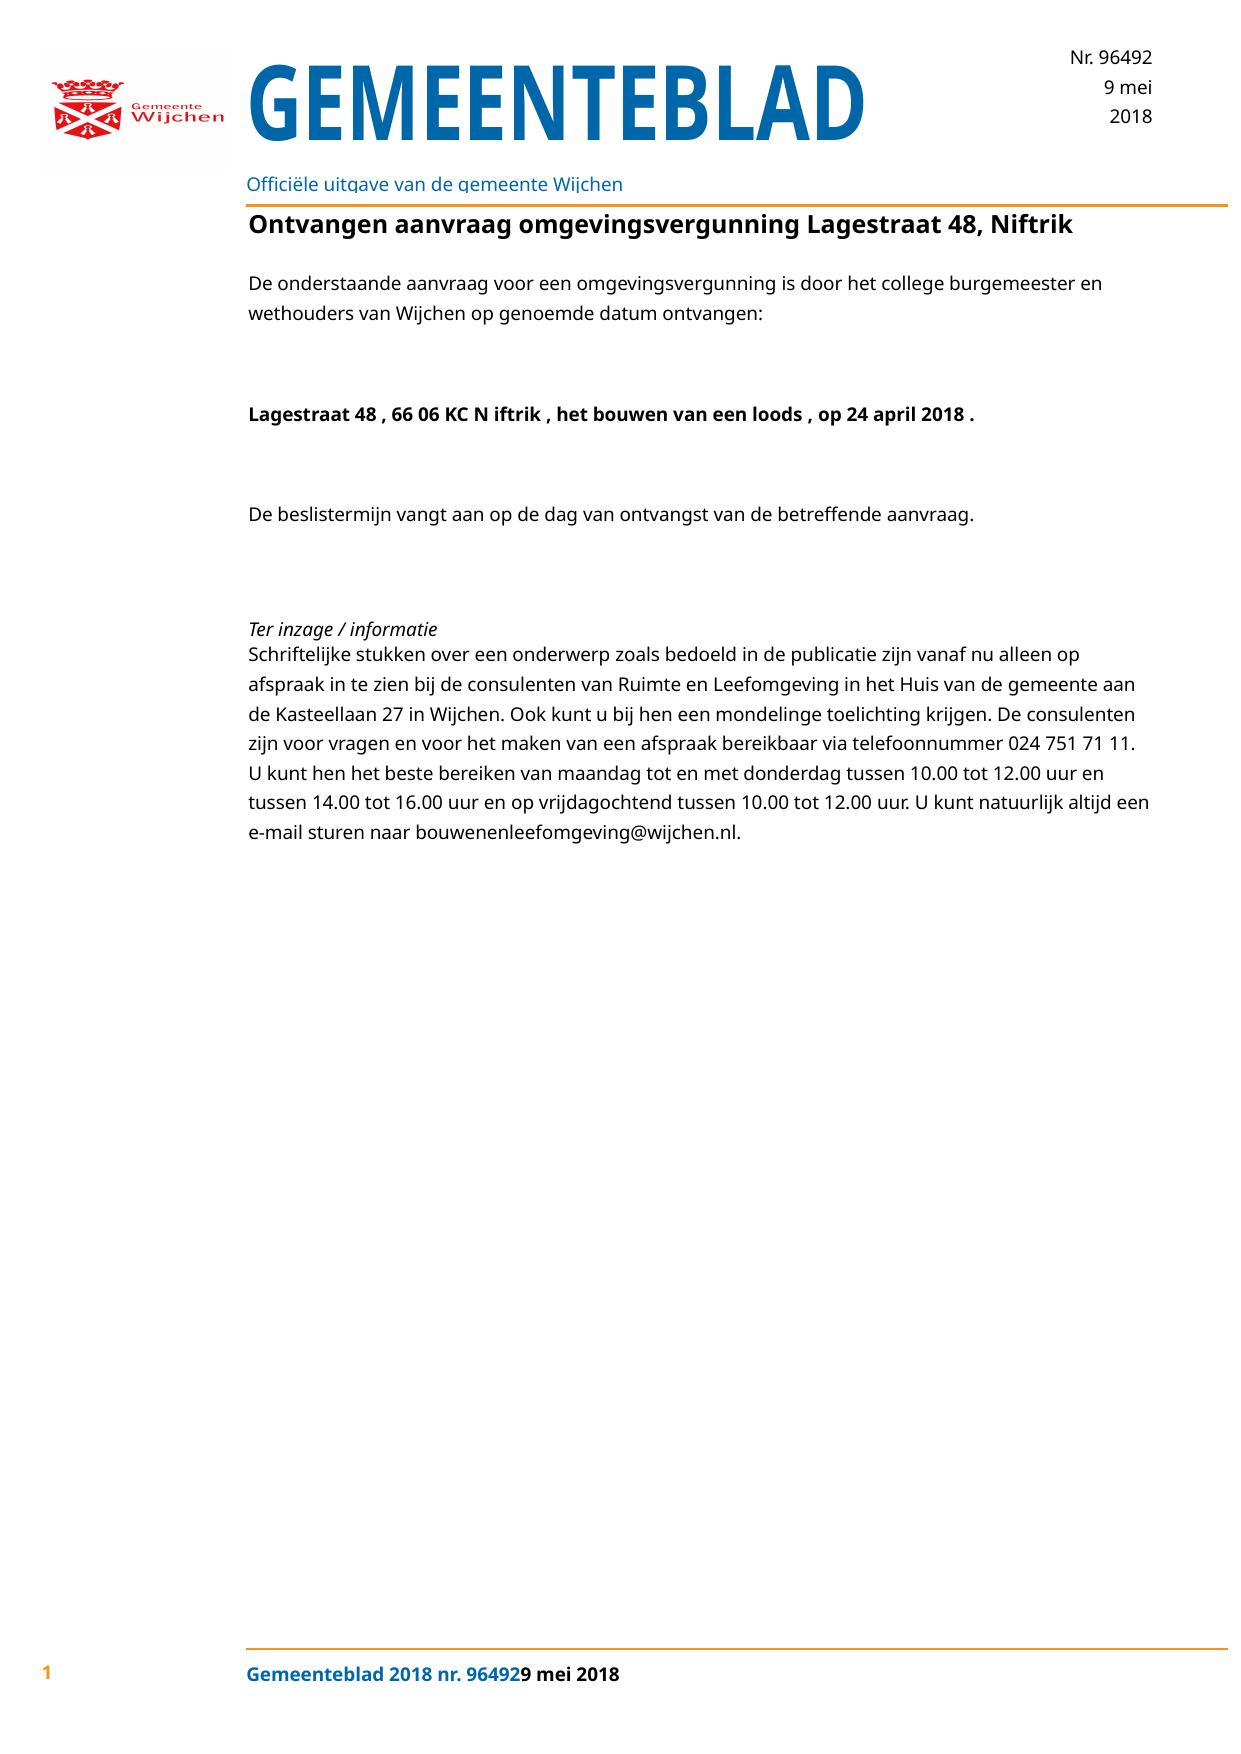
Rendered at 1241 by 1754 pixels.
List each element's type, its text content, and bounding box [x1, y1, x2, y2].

text Ter inzage / informatie [248, 616, 1152, 642]
text Lagestraat 48 , 66 06 KC N iftrik , het bouwen van een loods , op 24 april 2018 . [248, 401, 1152, 426]
text De onderstaande aanvraag voor een omgevingsvergunning is door het college burgemeester en wethouders van Wijchen op genoemde datum ontvangen: [248, 270, 1152, 326]
text De beslistermijn vangt aan op de dag van ontvangst van de betreffende aanvraag. [248, 502, 1152, 527]
picture [41, 47, 231, 172]
text Schriftelijke stukken over een onderwerp zoals bedoeld in de publicatie zijn vanaf nu alleen op afspraak in te zien bij de consulenten van Ruimte en Leefomgeving in het Huis van de gemeente aan de Kasteellaan 27 in Wijchen. Ook kunt u bij hen een mondelinge toelichting krijgen. De consulenten zijn voor vragen en voor het maken van een afspraak bereikbaar via telefoonnummer 024 751 71 11. U kunt hen het beste bereiken van maandag tot en met donderdag tussen 10.00 tot 12.00 uur en tussen 14.00 tot 16.00 uur en op vrijdagochtend tussen 10.00 tot 12.00 uur. U kunt natuurlijk altijd een e-mail sturen naar bouwenenleefomgeving@wijchen.nl. [248, 642, 1152, 845]
text Ontvangen aanvraag omgevingsvergunning Lagestraat 48, Niftrik [248, 207, 1152, 241]
